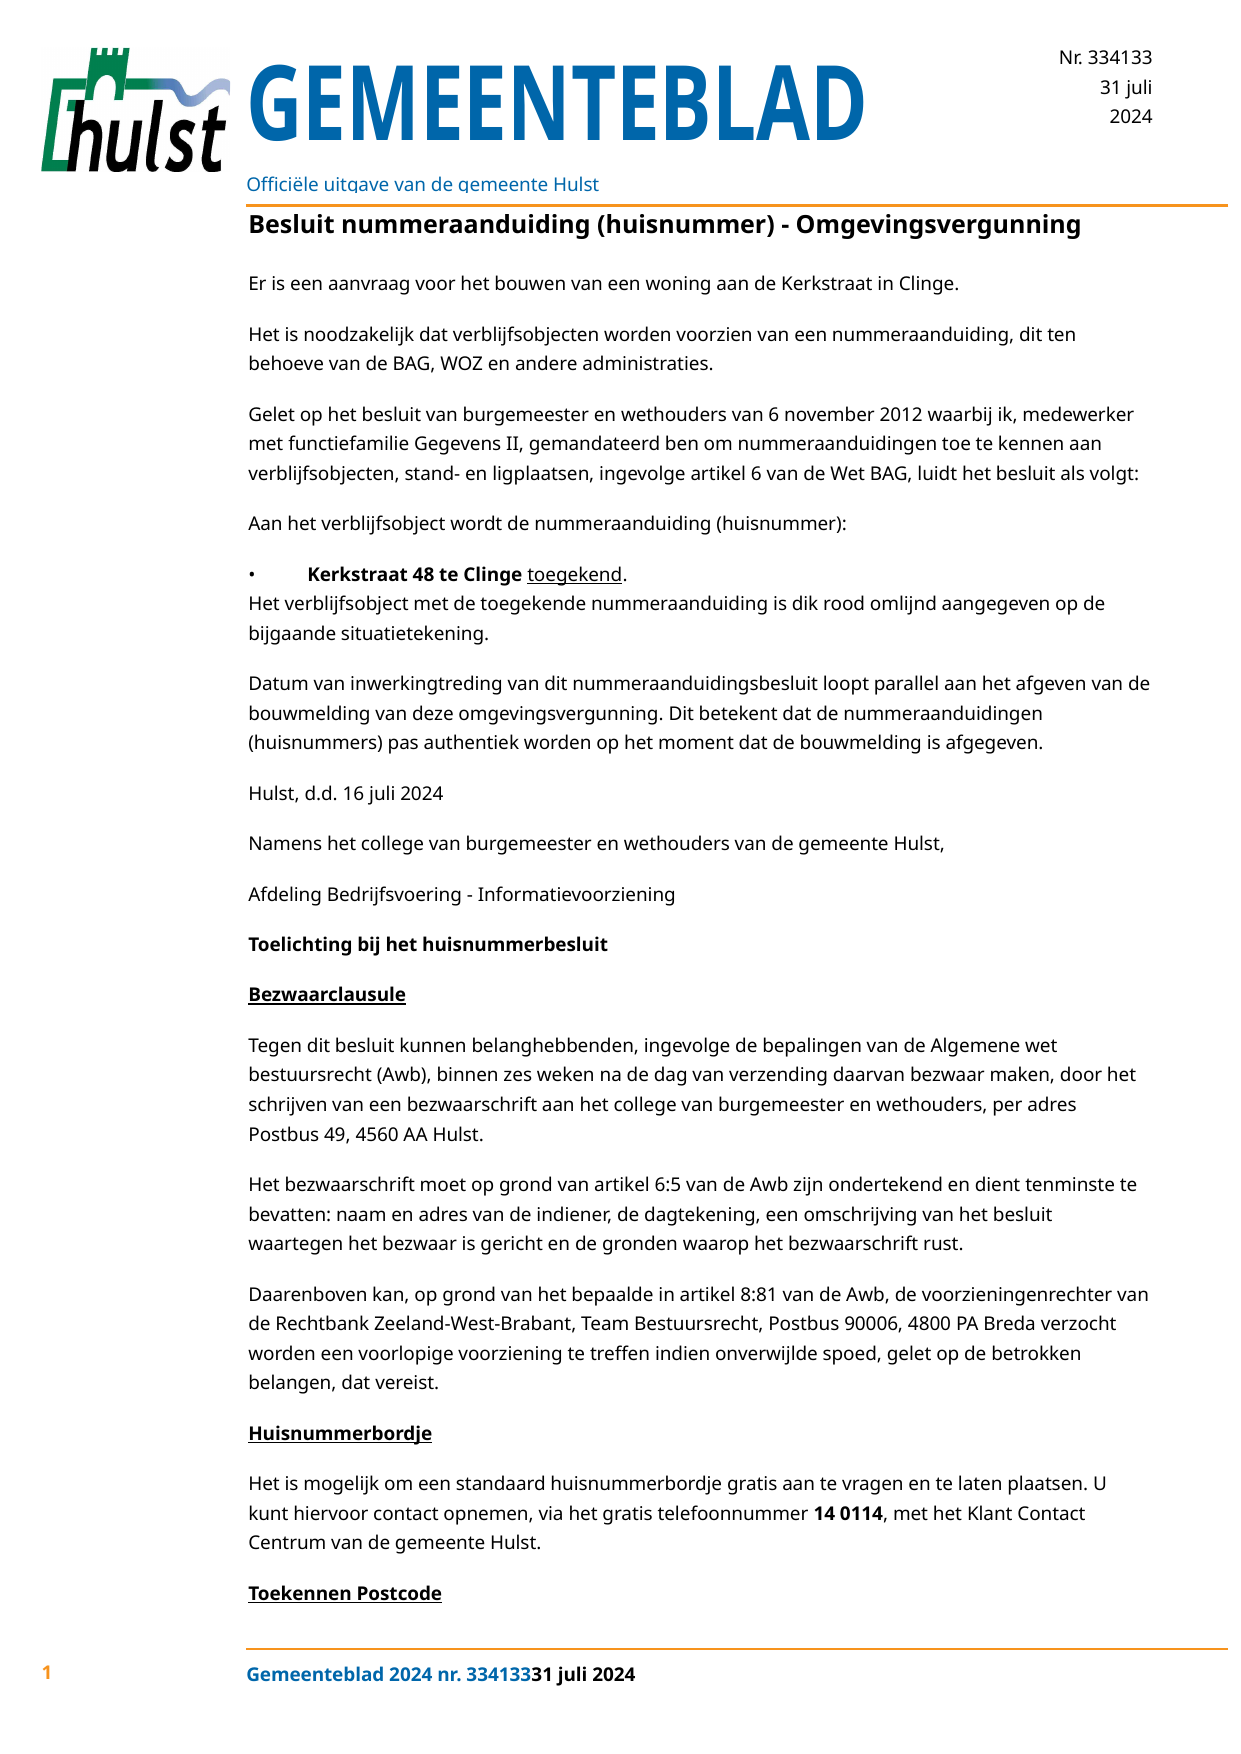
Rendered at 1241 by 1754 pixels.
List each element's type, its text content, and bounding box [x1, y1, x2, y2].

text Hulst, d.d. 16 juli 2024 [248, 780, 1152, 806]
text Bezwaarclausule [248, 982, 1152, 1007]
text Het verblijfsobject met de toegekende nummeraanduiding is dik rood omlijnd aangegeven op de bijgaande situatietekening. [248, 590, 1152, 646]
text Besluit nummeraanduiding (huisnummer) - Omgevingsvergunning [248, 207, 1152, 241]
text Afdeling Bedrijfsvoering - Informatievoorziening [248, 881, 1152, 906]
text Datum van inwerkingtreding van dit nummeraanduidingsbesluit loopt parallel aan het afgeven van de bouwmelding van deze omgevingsvergunning. Dit betekent dat de nummeraanduidingen (huisnummers) pas authentiek worden op het moment dat de bouwmelding is afgegeven. [248, 670, 1152, 755]
list Kerkstraat 48 te Clinge toegekend. [248, 561, 1152, 586]
text Het is noodzakelijk dat verblijfsobjecten worden voorzien van een nummeraanduiding, dit ten behoeve van de BAG, WOZ en andere administraties. [248, 321, 1152, 376]
text Toelichting bij het huisnummerbesluit [248, 931, 1152, 957]
text Aan het verblijfsobject wordt de nummeraanduiding (huisnummer): [248, 510, 1152, 536]
text Daarenboven kan, op grond van het bepaalde in artikel 8:81 van de Awb, de voorzieningenrechter van de Rechtbank Zeeland-West-Brabant, Team Bestuursrecht, Postbus 90006, 4800 PA Breda verzocht worden een voorlopige voorziening te treffen indien onverwijlde spoed, gelet op de betrokken belangen, dat vereist. [248, 1281, 1152, 1395]
text Het is mogelijk om een standaard huisnummerbordje gratis aan te vragen en te laten plaatsen. U kunt hiervoor contact opnemen, via het gratis telefoonnummer 14 0114, met het Klant Contact Centrum van de gemeente Hulst. [248, 1470, 1152, 1555]
text Toekennen Postcode [248, 1580, 1152, 1606]
text Gelet op het besluit van burgemeester en wethouders van 6 november 2012 waarbij ik, medewerker met functiefamilie Gegevens II, gemandateerd ben om nummeraanduidingen toe te kennen aan verblijfsobjecten, stand- en ligplaatsen, ingevolge artikel 6 van de Wet BAG, luidt het besluit als volgt: [248, 401, 1152, 486]
text Namens het college van burgemeester en wethouders van de gemeente Hulst, [248, 830, 1152, 856]
text Tegen dit besluit kunnen belanghebbenden, ingevolge de bepalingen van de Algemene wet bestuursrecht (Awb), binnen zes weken na de dag van verzending daarvan bezwaar maken, door het schrijven van een bezwaarschrift aan het college van burgemeester en wethouders, per adres Postbus 49, 4560 AA Hulst. [248, 1032, 1152, 1146]
picture [41, 47, 231, 172]
text Er is een aanvraag voor het bouwen van een woning aan de Kerkstraat in Clinge. [248, 270, 1152, 296]
text Het bezwaarschrift moet op grond van artikel 6:5 van de Awb zijn ondertekend en dient tenminste te bevatten: naam en adres van de indiener, de dagtekening, een omschrijving van het besluit waartegen het bezwaar is gericht en de gronden waarop het bezwaarschrift rust. [248, 1171, 1152, 1256]
text Huisnummerbordje [248, 1420, 1152, 1446]
